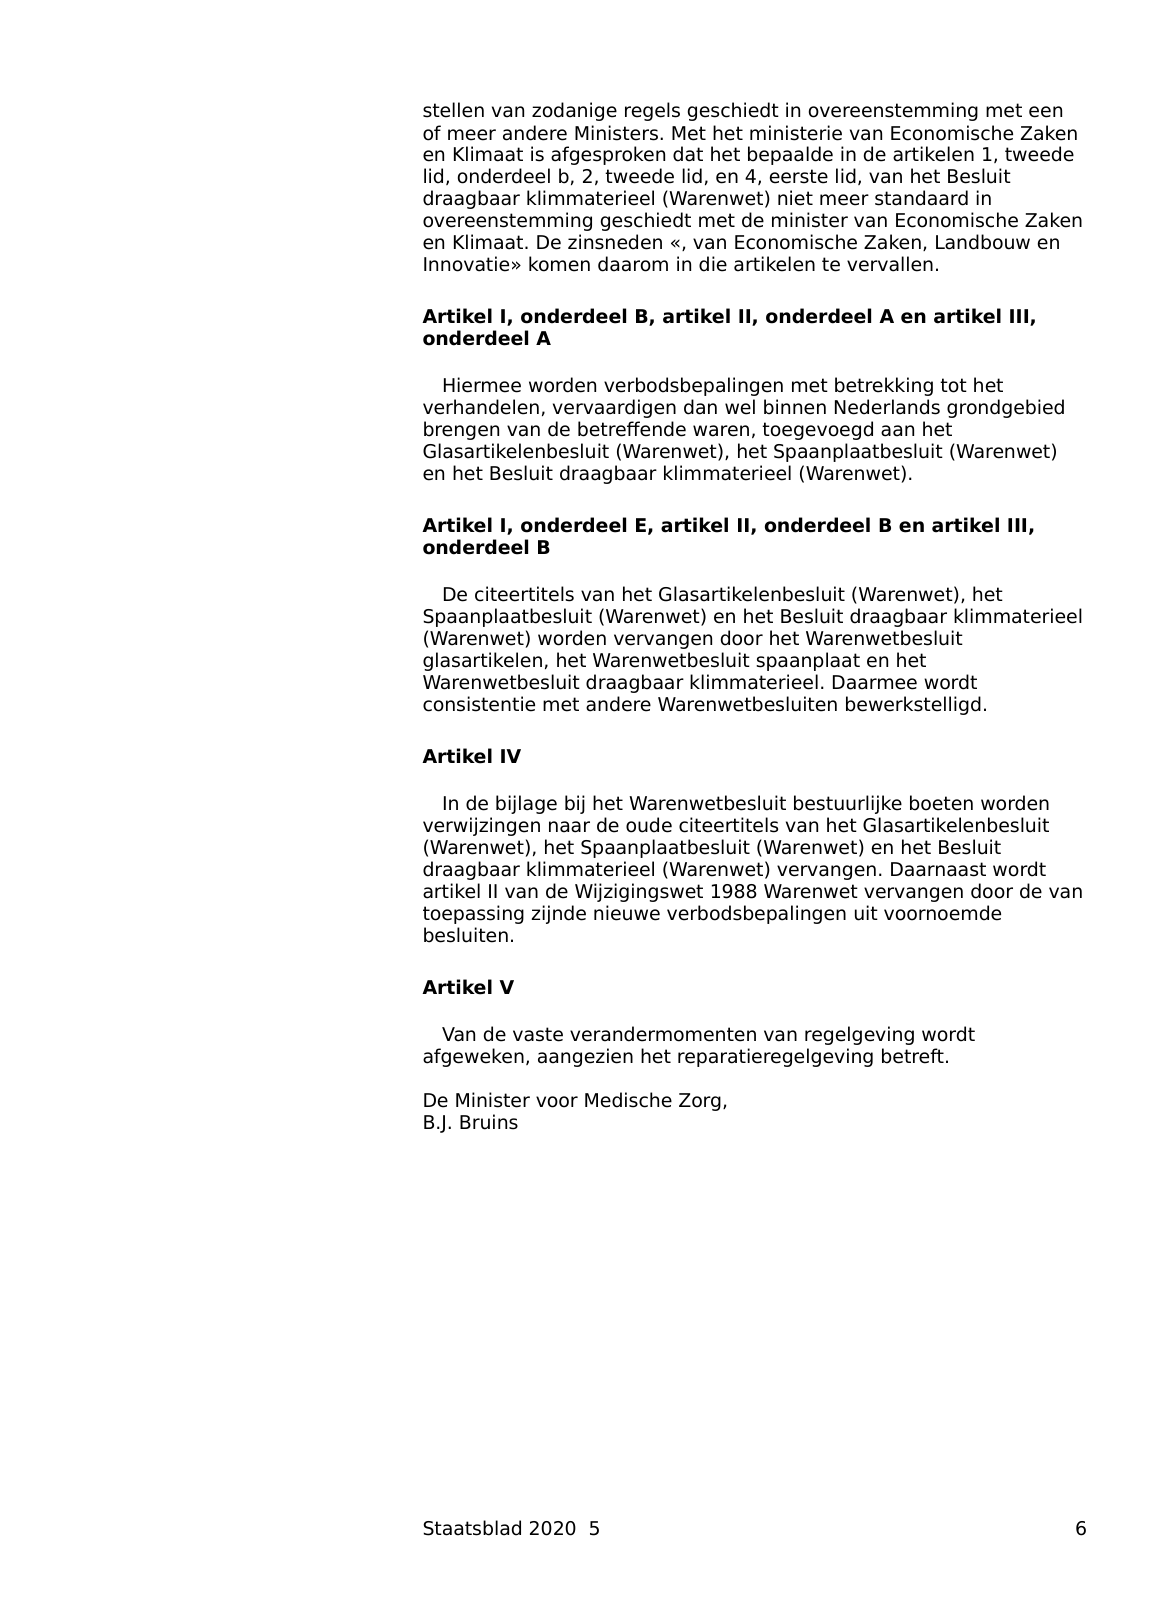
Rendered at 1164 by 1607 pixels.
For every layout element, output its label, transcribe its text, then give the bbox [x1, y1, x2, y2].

subtitle Artikel IV [422, 746, 1087, 768]
subtitle Artikel I, onderdeel B, artikel II, onderdeel A en artikel III, onderdeel A [422, 306, 1087, 350]
text De Minister voor Medische Zorg, B.J. Bruins [422, 1090, 1087, 1134]
text Van de vaste verandermomenten van regelgeving wordt afgeweken, aangezien het reparatieregelgeving betreft. [422, 1024, 1087, 1068]
text De citeertitels van het Glasartikelenbesluit (Warenwet), het Spaanplaatbesluit (Warenwet) en het Besluit draagbaar klimmaterieel (Warenwet) worden vervangen door het Warenwetbesluit glasartikelen, het Warenwetbesluit spaanplaat en het Warenwetbesluit draagbaar klimmaterieel. Daarmee wordt consistentie met andere Warenwetbesluiten bewerkstelligd. [422, 584, 1087, 716]
subtitle Artikel I, onderdeel E, artikel II, onderdeel B en artikel III, onderdeel B [422, 515, 1087, 559]
text stellen van zodanige regels geschiedt in overeenstemming met een of meer andere Ministers. Met het ministerie van Economische Zaken en Klimaat is afgesproken dat het bepaalde in de artikelen 1, tweede lid, onderdeel b, 2, tweede lid, en 4, eerste lid, van het Besluit draagbaar klimmaterieel (Warenwet) niet meer standaard in overeenstemming geschiedt met de minister van Economische Zaken en Klimaat. De zinsneden «, van Economische Zaken, Landbouw en Innovatie» komen daarom in die artikelen te vervallen. [422, 100, 1087, 276]
subtitle Artikel V [422, 977, 1087, 999]
text In de bijlage bij het Warenwetbesluit bestuurlijke boeten worden verwijzingen naar de oude citeertitels van het Glasartikelenbesluit (Warenwet), het Spaanplaatbesluit (Warenwet) en het Besluit draagbaar klimmaterieel (Warenwet) vervangen. Daarnaast wordt artikel II van de Wijzigingswet 1988 Warenwet vervangen door de van toepassing zijnde nieuwe verbodsbepalingen uit voornoemde besluiten. [422, 793, 1087, 947]
text Hiermee worden verbodsbepalingen met betrekking tot het verhandelen, vervaardigen dan wel binnen Nederlands grondgebied brengen van de betreffende waren, toegevoegd aan het Glasartikelenbesluit (Warenwet), het Spaanplaatbesluit (Warenwet) en het Besluit draagbaar klimmaterieel (Warenwet). [422, 375, 1087, 485]
